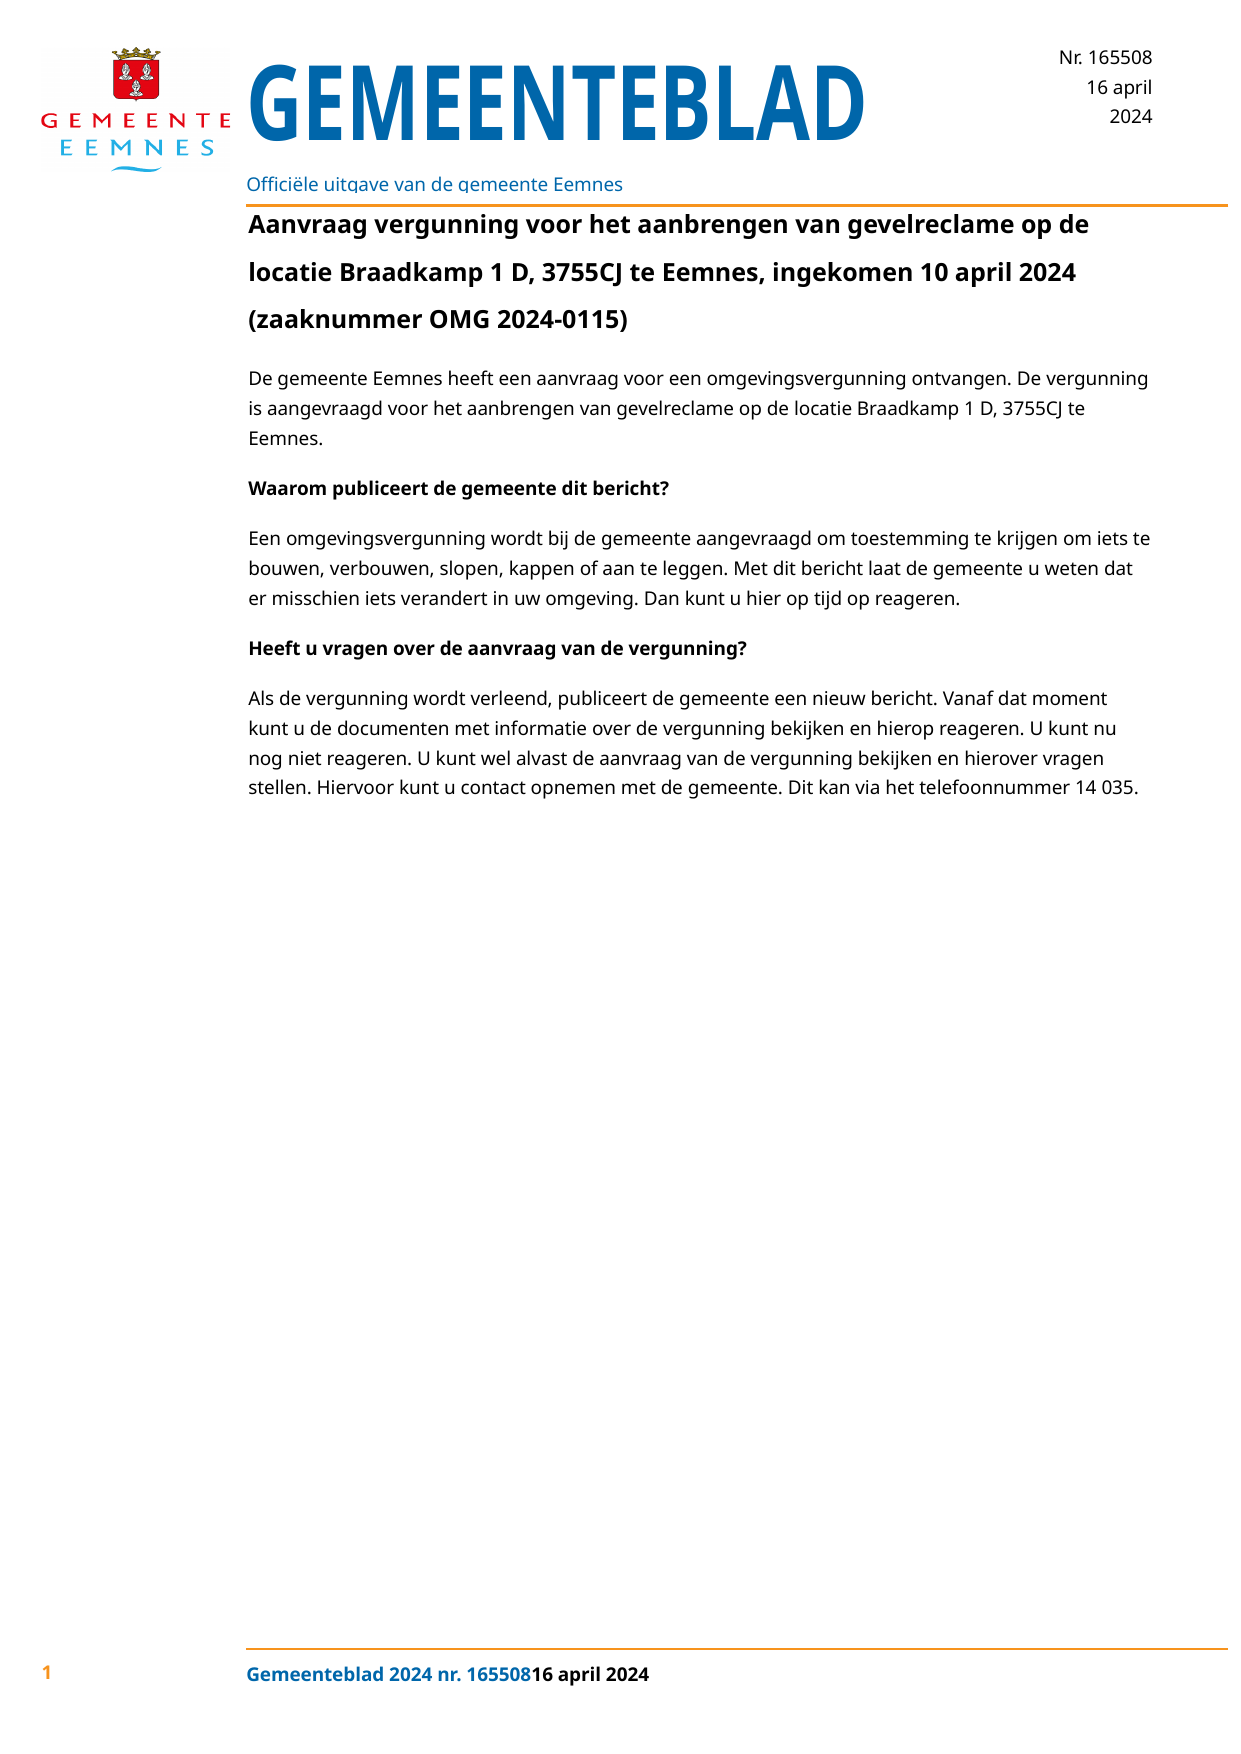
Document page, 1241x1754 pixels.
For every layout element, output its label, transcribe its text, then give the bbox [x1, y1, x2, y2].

text Aanvraag vergunning voor het aanbrengen van gevelreclame op de locatie Braadkamp 1 D, 3755CJ te Eemnes, ingekomen 10 april 2024 (zaaknummer OMG 2024-0115) [248, 207, 1152, 336]
text Een omgevingsvergunning wordt bij de gemeente aangevraagd om toestemming te krijgen om iets te bouwen, verbouwen, slopen, kappen of aan te leggen. Met dit bericht laat de gemeente u weten dat er misschien iets verandert in uw omgeving. Dan kunt u hier op tijd op reageren. [248, 526, 1152, 610]
text De gemeente Eemnes heeft een aanvraag voor een omgevingsvergunning ontvangen. De vergunning is aangevraagd voor het aanbrengen van gevelreclame op de locatie Braadkamp 1 D, 3755CJ te Eemnes. [248, 366, 1152, 450]
picture [41, 47, 231, 172]
text Waarom publiceert de gemeente dit bericht? [248, 475, 1152, 501]
text Als de vergunning wordt verleend, publiceert de gemeente een nieuw bericht. Vanaf dat moment kunt u de documenten met informatie over de vergunning bekijken en hierop reageren. U kunt nu nog niet reageren. U kunt wel alvast de aanvraag van de vergunning bekijken en hierover vragen stellen. Hiervoor kunt u contact opnemen met de gemeente. Dit kan via het telefoonnummer 14 035. [248, 686, 1152, 800]
text Heeft u vragen over de aanvraag van de vergunning? [248, 635, 1152, 661]
